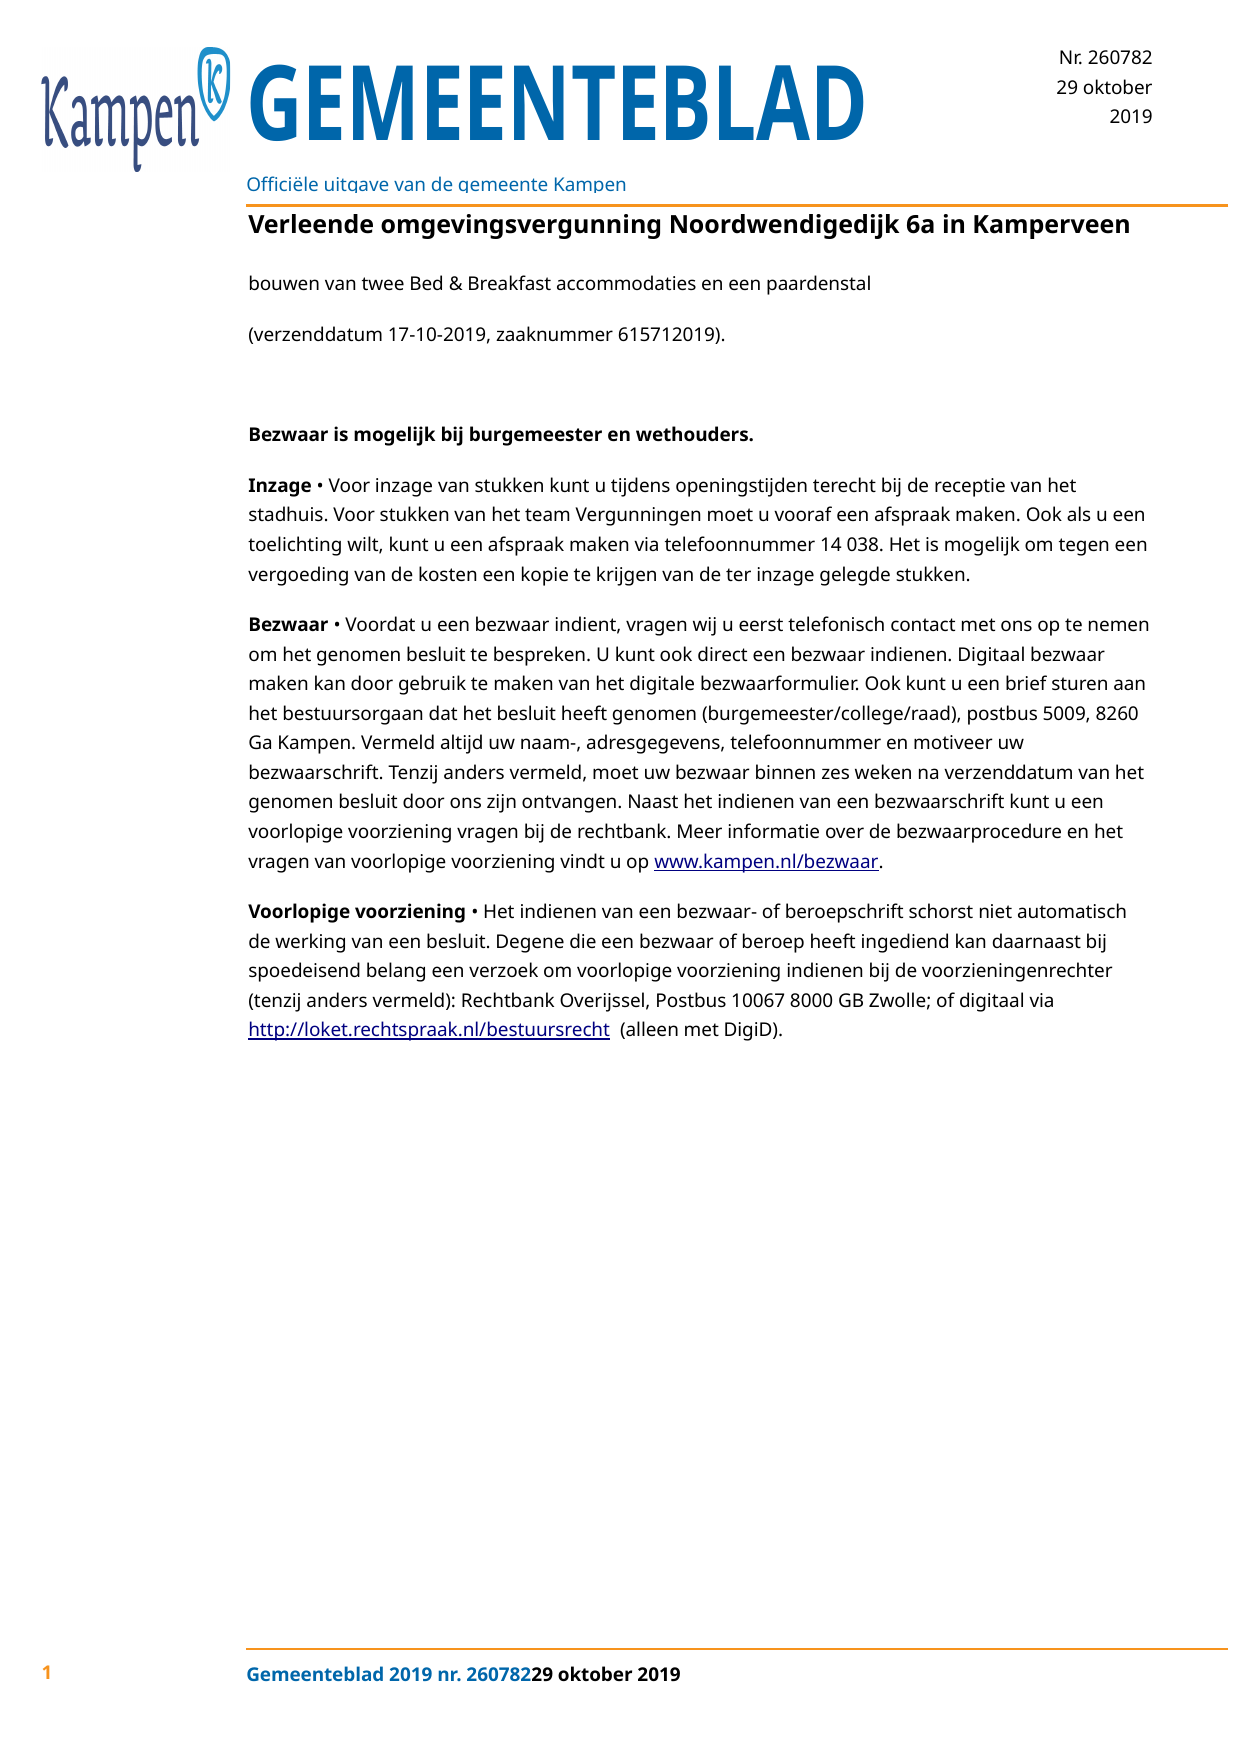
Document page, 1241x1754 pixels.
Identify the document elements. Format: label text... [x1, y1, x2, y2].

picture [41, 47, 231, 172]
text Voorlopige voorziening • Het indienen van een bezwaar- of beroepschrift schorst niet automatisch de werking van een besluit. Degene die een bezwaar of beroep heeft ingediend kan daarnaast bij spoedeisend belang een verzoek om voorlopige voorziening indienen bij de voorzieningenrechter (tenzij anders vermeld): Rechtbank Overijssel, Postbus 10067 8000 GB Zwolle; of digitaal via http://loket.rechtspraak.nl/bestuursrecht (alleen met DigiD). [248, 898, 1152, 1042]
text Bezwaar is mogelijk bij burgemeester en wethouders. [248, 422, 1152, 447]
text (verzenddatum 17-10-2019, zaaknummer 615712019). [248, 321, 1152, 346]
text Inzage • Voor inzage van stukken kunt u tijdens openingstijden terecht bij de receptie van het stadhuis. Voor stukken van het team Vergunningen moet u vooraf een afspraak maken. Ook als u een toelichting wilt, kunt u een afspraak maken via telefoonnummer 14 038. Het is mogelijk om tegen een vergoeding van de kosten een kopie te krijgen van de ter inzage gelegde stukken. [248, 472, 1152, 586]
text Verleende omgevingsvergunning Noordwendigedijk 6a in Kamperveen [248, 207, 1152, 241]
text bouwen van twee Bed & Breakfast accommodaties en een paardenstal [248, 270, 1152, 296]
text Bezwaar • Voordat u een bezwaar indient, vragen wij u eerst telefonisch contact met ons op te nemen om het genomen besluit te bespreken. U kunt ook direct een bezwaar indienen. Digitaal bezwaar maken kan door gebruik te maken van het digitale bezwaarformulier. Ook kunt u een brief sturen aan het bestuursorgaan dat het besluit heeft genomen (burgemeester/college/raad), postbus 5009, 8260 Ga Kampen. Vermeld altijd uw naam-, adresgegevens, telefoonnummer en motiveer uw bezwaarschrift. Tenzij anders vermeld, moet uw bezwaar binnen zes weken na verzenddatum van het genomen besluit door ons zijn ontvangen. Naast het indienen van een bezwaarschrift kunt u een voorlopige voorziening vragen bij de rechtbank. Meer informatie over de bezwaarprocedure en het vragen van voorlopige voorziening vindt u op www.kampen.nl/bezwaar. [248, 611, 1152, 873]
